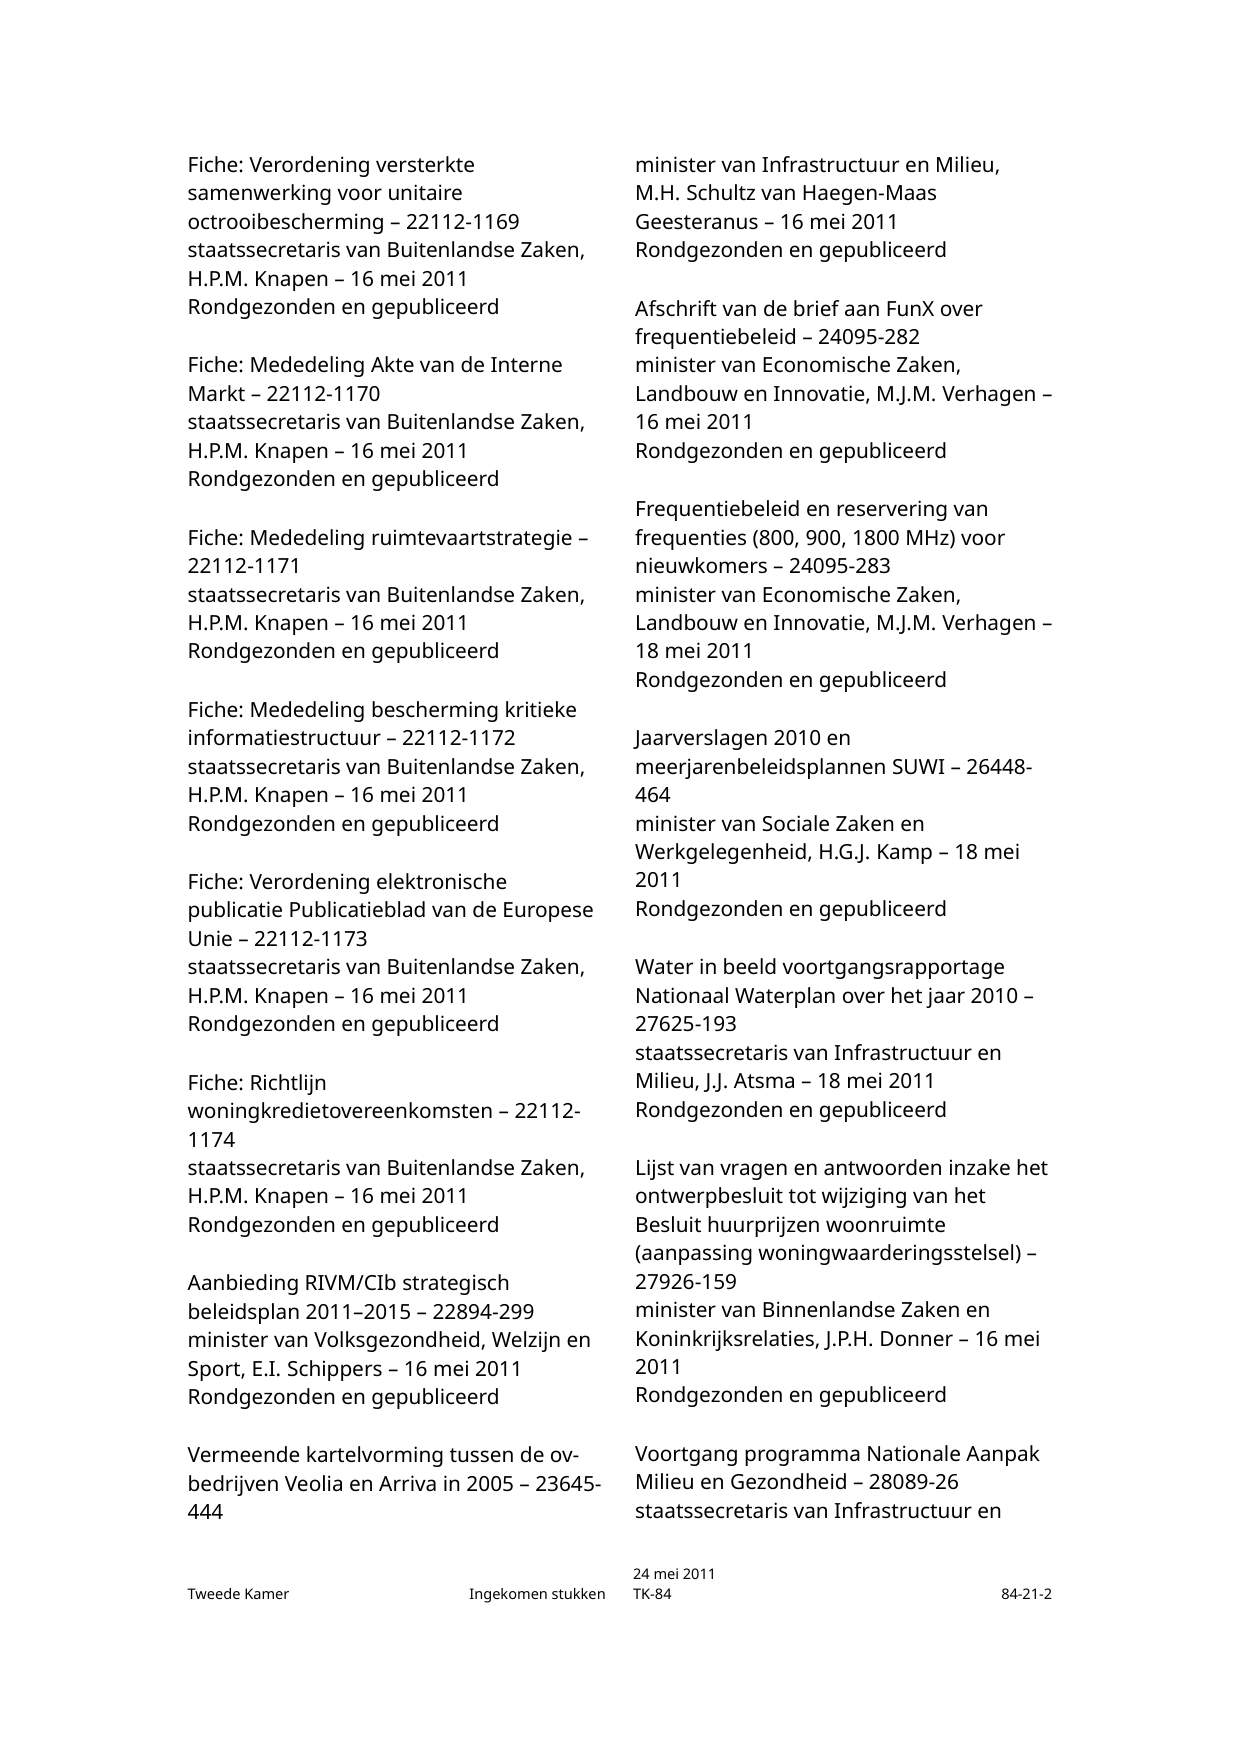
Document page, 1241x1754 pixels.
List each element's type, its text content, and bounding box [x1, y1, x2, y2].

text Rondgezonden en gepubliceerd [187, 1210, 605, 1238]
text Rondgezonden en gepubliceerd [187, 1009, 605, 1038]
text Fiche: Verordening versterkte samenwerking voor unitaire octrooibescherming – 22112-1169 [187, 150, 605, 235]
text Rondgezonden en gepubliceerd [187, 637, 605, 665]
text Fiche: Richtlijn woningkredietovereenkomsten – 22112-1174 [187, 1068, 605, 1153]
text minister van Economische Zaken, Landbouw en Innovatie, M.J.M. Verhagen – 16 mei 2011 [635, 351, 1053, 436]
text Fiche: Mededeling Akte van de Interne Markt – 22112-1170 [187, 351, 605, 407]
text minister van Volksgezondheid, Welzijn en Sport, E.I. Schippers – 16 mei 2011 [187, 1325, 605, 1382]
text Aanbieding RIVM/CIb strategisch beleidsplan 2011–2015 – 22894-299 [187, 1268, 605, 1325]
text Fiche: Mededeling bescherming kritieke informatiestructuur – 22112-1172 [187, 695, 605, 752]
text Frequentiebeleid en reservering van frequenties (800, 900, 1800 MHz) voor nieuwkomers – 24095-283 [635, 494, 1053, 580]
text Rondgezonden en gepubliceerd [187, 809, 605, 837]
text Rondgezonden en gepubliceerd [635, 1095, 1053, 1123]
text Rondgezonden en gepubliceerd [635, 436, 1053, 464]
text staatssecretaris van Buitenlandse Zaken, H.P.M. Knapen – 16 mei 2011 [187, 952, 605, 1009]
text Rondgezonden en gepubliceerd [635, 894, 1053, 922]
text Voortgang programma Nationale Aanpak Milieu en Gezondheid – 28089-26 [635, 1439, 1053, 1496]
text staatssecretaris van Infrastructuur en Milieu, J.J. Atsma – 18 mei 2011 [635, 1038, 1053, 1095]
text Rondgezonden en gepubliceerd [635, 1381, 1053, 1409]
text Jaarverslagen 2010 en meerjarenbeleidsplannen SUWI – 26448-464 [635, 723, 1053, 809]
text Rondgezonden en gepubliceerd [635, 235, 1053, 264]
text minister van Economische Zaken, Landbouw en Innovatie, M.J.M. Verhagen – 18 mei 2011 [635, 580, 1053, 665]
text Rondgezonden en gepubliceerd [187, 292, 605, 321]
text Rondgezonden en gepubliceerd [635, 665, 1053, 693]
text minister van Binnenlandse Zaken en Koninkrijksrelaties, J.P.H. Donner – 16 mei 2011 [635, 1295, 1053, 1381]
text Rondgezonden en gepubliceerd [187, 1382, 605, 1411]
text Afschrift van de brief aan FunX over frequentiebeleid – 24095-282 [635, 294, 1053, 351]
text staatssecretaris van Buitenlandse Zaken, H.P.M. Knapen – 16 mei 2011 [187, 752, 605, 809]
text minister van Sociale Zaken en Werkgelegenheid, H.G.J. Kamp – 18 mei 2011 [635, 809, 1053, 894]
text staatssecretaris van Buitenlandse Zaken, H.P.M. Knapen – 16 mei 2011 [187, 580, 605, 637]
text Fiche: Verordening elektronische publicatie Publicatieblad van de Europese Unie – 22112-1173 [187, 867, 605, 952]
text Water in beeld voortgangsrapportage Nationaal Waterplan over het jaar 2010 – 27625-193 [635, 952, 1053, 1038]
text staatssecretaris van Buitenlandse Zaken, H.P.M. Knapen – 16 mei 2011 [187, 407, 605, 464]
text Fiche: Mededeling ruimtevaartstrategie – 22112-1171 [187, 523, 605, 580]
text staatssecretaris van Infrastructuur en [635, 1496, 1053, 1524]
text Rondgezonden en gepubliceerd [187, 464, 605, 493]
text Vermeende kartelvorming tussen de ov-bedrijven Veolia en Arriva in 2005 – 23645-444 [187, 1441, 605, 1526]
text Lijst van vragen en antwoorden inzake het ontwerpbesluit tot wijziging van het Besluit huurprijzen woonruimte (aanpassing woningwaarderingsstelsel) – 27926-159 [635, 1153, 1053, 1295]
text staatssecretaris van Buitenlandse Zaken, H.P.M. Knapen – 16 mei 2011 [187, 235, 605, 292]
text staatssecretaris van Buitenlandse Zaken, H.P.M. Knapen – 16 mei 2011 [187, 1153, 605, 1210]
text minister van Infrastructuur en Milieu, M.H. Schultz van Haegen-Maas Geesteranus – 16 mei 2011 [635, 150, 1053, 235]
